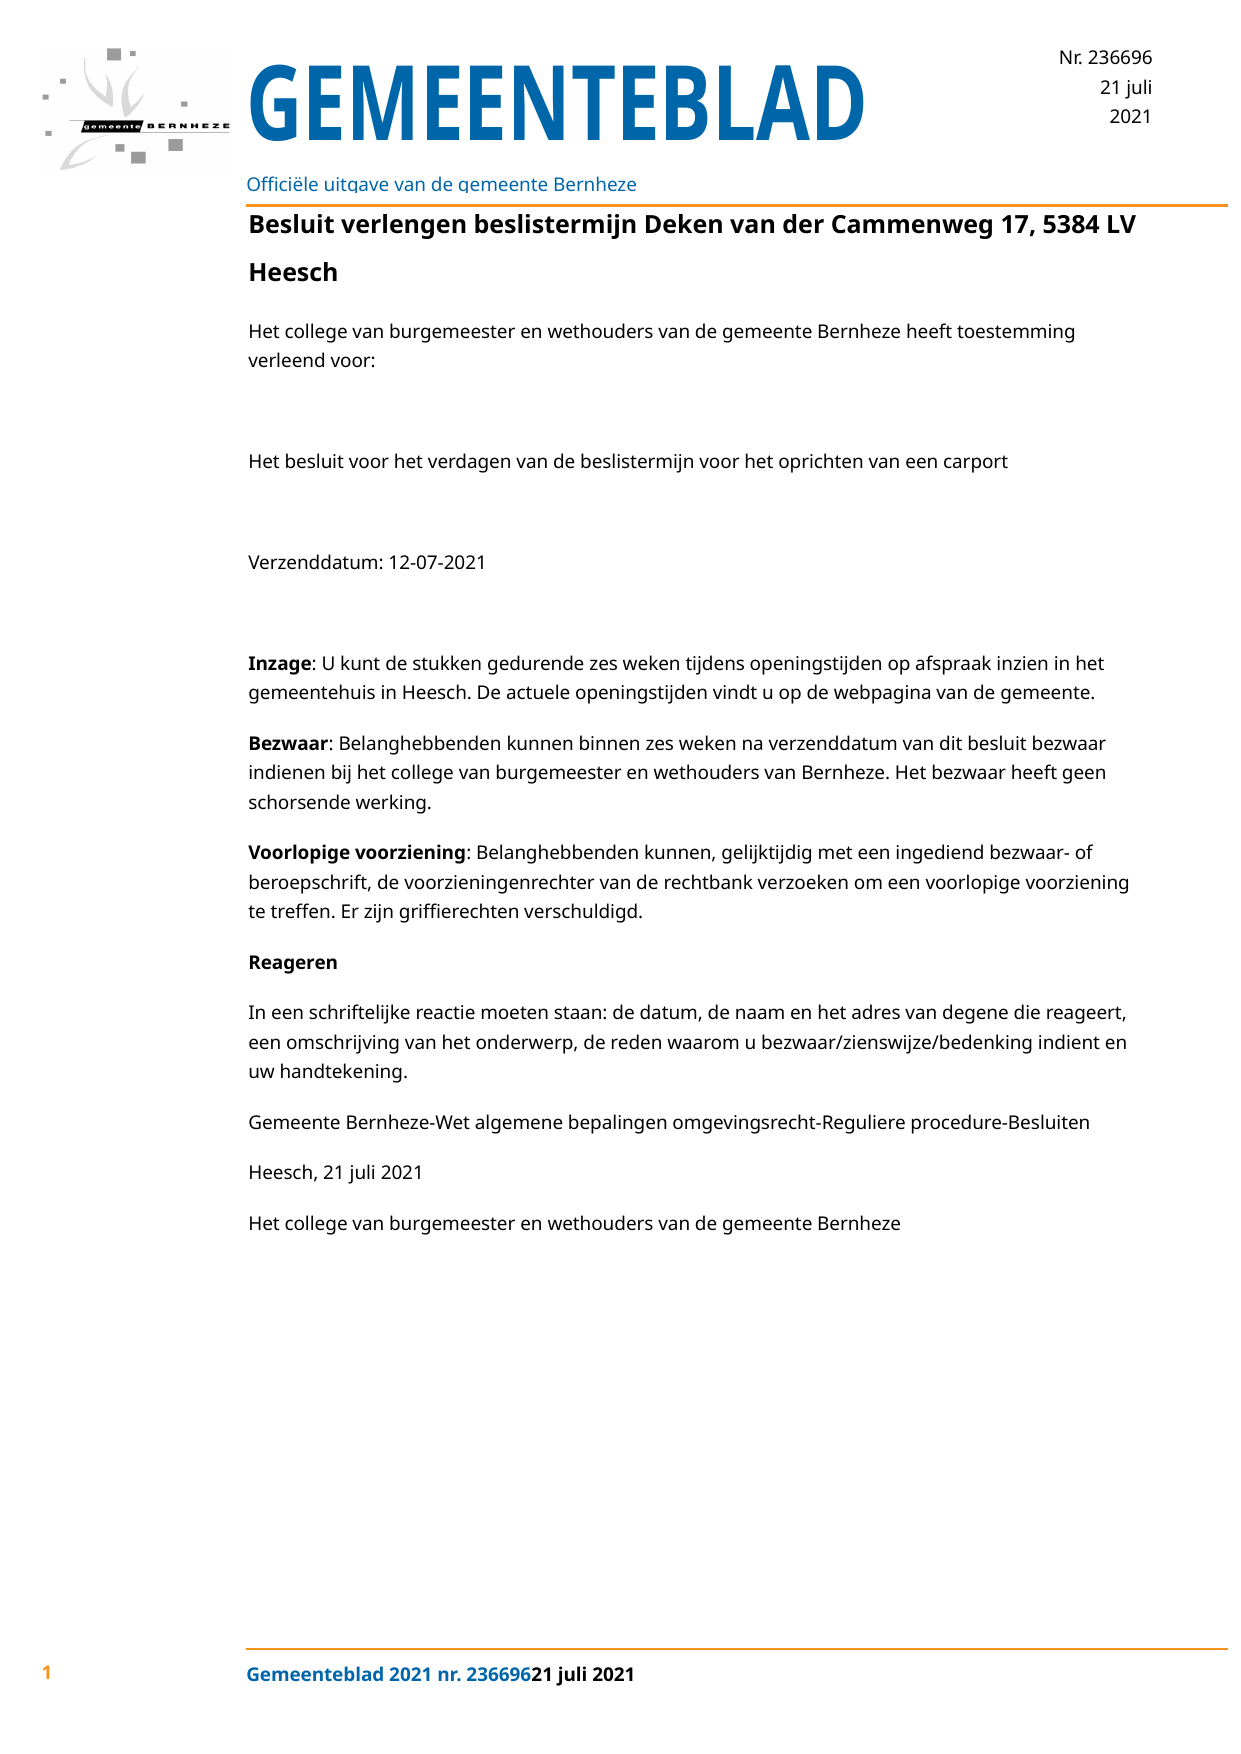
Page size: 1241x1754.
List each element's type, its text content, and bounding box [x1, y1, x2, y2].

text Voorlopige voorziening: Belanghebbenden kunnen, gelijktijdig met een ingediend bezwaar- of beroepschrift, de voorzieningenrechter van de rechtbank verzoeken om een voorlopige voorziening te treffen. Er zijn griffierechten verschuldigd. [248, 839, 1152, 924]
text Het college van burgemeester en wethouders van de gemeente Bernheze [248, 1210, 1152, 1236]
text Het college van burgemeester en wethouders van de gemeente Bernheze heeft toestemming verleend voor: [248, 318, 1152, 373]
text Bezwaar: Belanghebbenden kunnen binnen zes weken na verzenddatum van dit besluit bezwaar indienen bij het college van burgemeester en wethouders van Bernheze. Het bezwaar heeft geen schorsende werking. [248, 730, 1152, 815]
text In een schriftelijke reactie moeten staan: de datum, de naam en het adres van degene die reageert, een omschrijving van het onderwerp, de reden waarom u bezwaar/zienswijze/bedenking indient en uw handtekening. [248, 999, 1152, 1084]
picture [41, 47, 231, 172]
text Heesch, 21 juli 2021 [248, 1159, 1152, 1185]
text Inzage: U kunt de stukken gedurende zes weken tijdens openingstijden op afspraak inzien in het gemeentehuis in Heesch. De actuele openingstijden vindt u op de webpagina van de gemeente. [248, 650, 1152, 705]
text Reageren [248, 949, 1152, 975]
text Gemeente Bernheze-Wet algemene bepalingen omgevingsrecht-Reguliere procedure-Besluiten [248, 1109, 1152, 1135]
text Verzenddatum: 12-07-2021 [248, 549, 1152, 575]
text Besluit verlengen beslistermijn Deken van der Cammenweg 17, 5384 LV Heesch [248, 207, 1152, 288]
text Het besluit voor het verdagen van de beslistermijn voor het oprichten van een carport [248, 448, 1152, 474]
